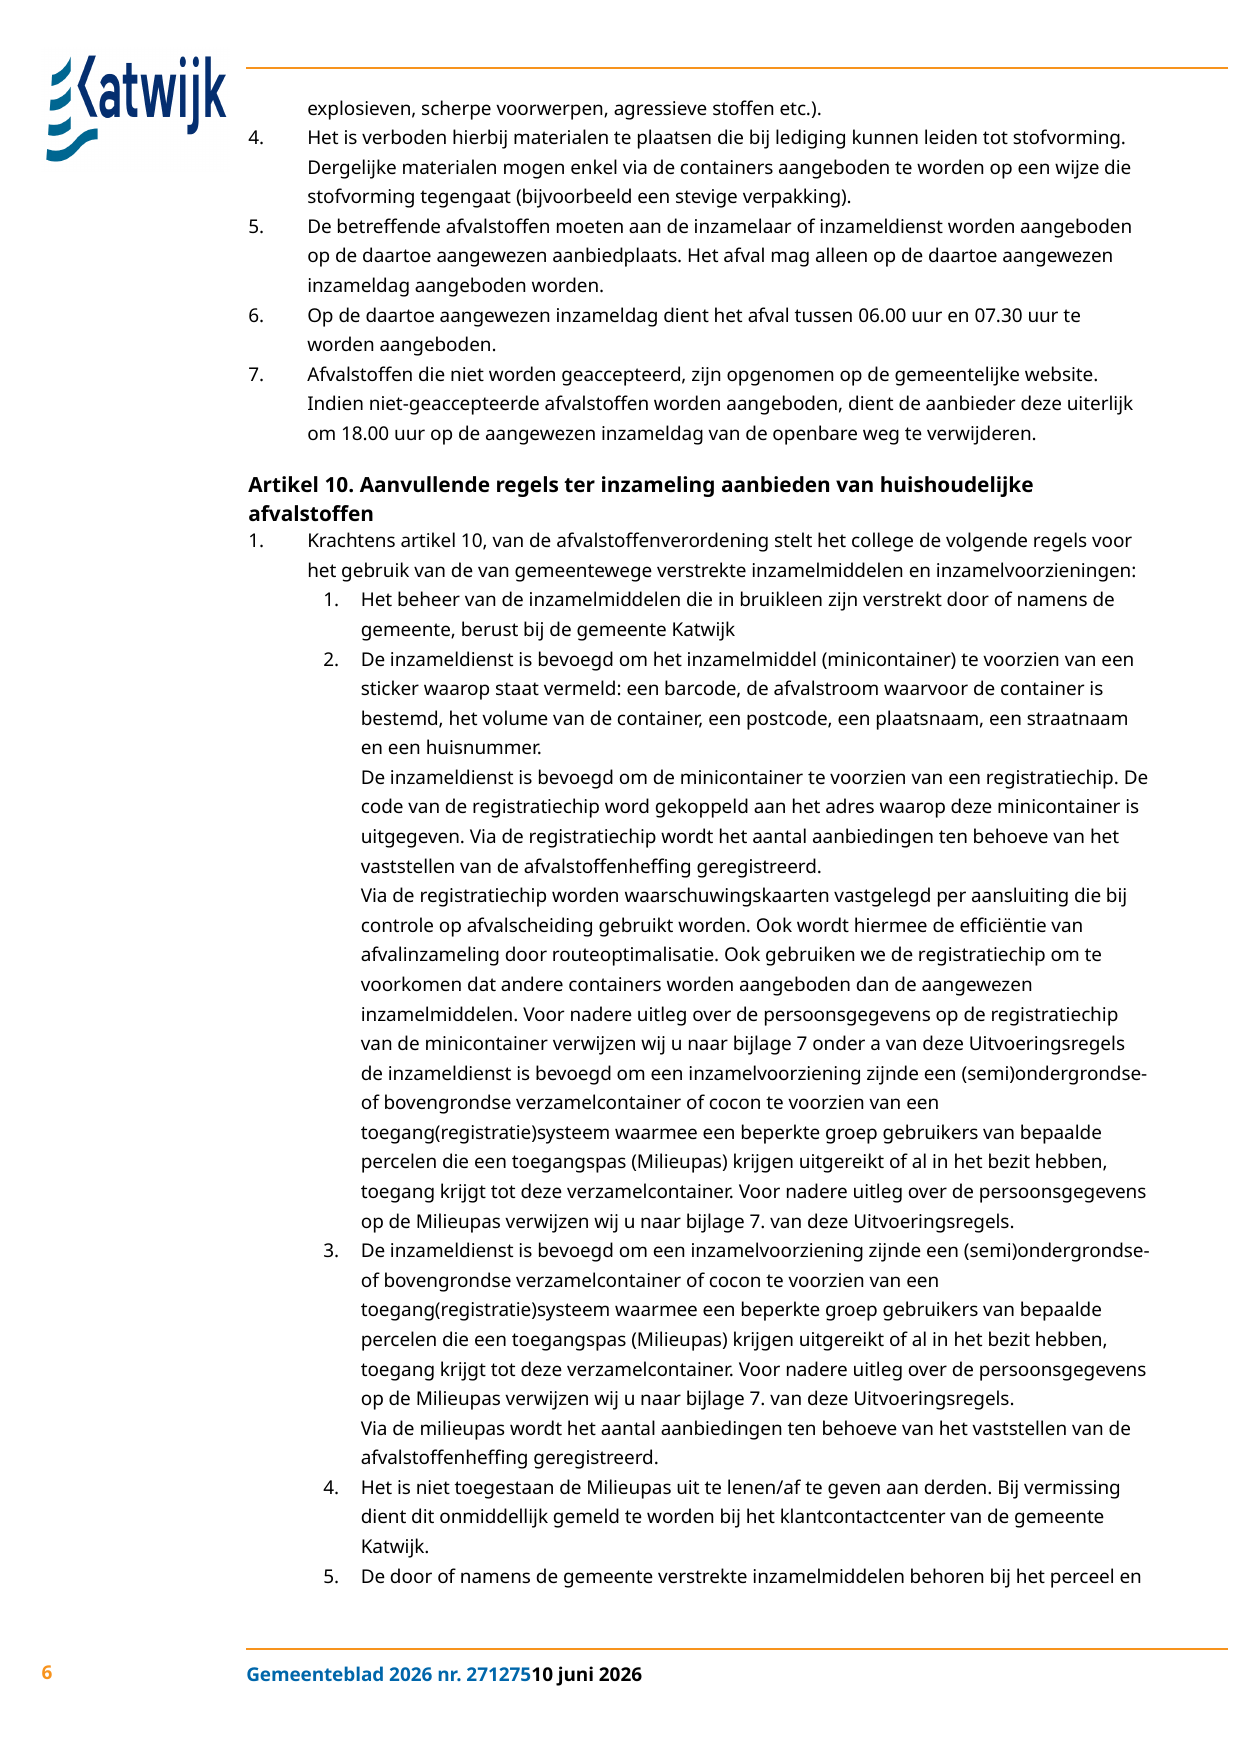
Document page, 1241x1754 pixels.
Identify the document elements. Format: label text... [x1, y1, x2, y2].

list De door of namens de gemeente verstrekte inzamelmiddelen behoren bij het perceel en [323, 1563, 1152, 1589]
list Het is niet toegestaan de Milieupas uit te lenen/af te geven aan derden. Bij vermissing dient dit onmiddellijk gemeld te worden bij het klantcontactcenter van de gemeente Katwijk. [323, 1474, 1152, 1559]
list Op de daartoe aangewezen inzameldag dient het afval tussen 06.00 uur en 07.30 uur te worden aangeboden. [248, 302, 1152, 357]
list Het beheer van de inzamelmiddelen die in bruikleen zijn verstrekt door of namens de gemeente, berust bij de gemeente Katwijk [323, 587, 1152, 642]
list De betreffende afvalstoffen moeten aan de inzamelaar of inzameldienst worden aangeboden op de daartoe aangewezen aanbiedplaats. Het afval mag alleen op de daartoe aangewezen inzameldag aangeboden worden. [248, 213, 1152, 298]
list explosieven, scherpe voorwerpen, agressieve stoffen etc.). [248, 95, 1152, 121]
text Artikel 10. Aanvullende regels ter inzameling aanbieden van huishoudelijke afvalstoffen [248, 471, 1152, 527]
list De inzameldienst is bevoegd om een inzamelvoorziening zijnde een (semi)ondergrondse- of bovengrondse verzamelcontainer of cocon te voorzien van een toegang(registratie)systeem waarmee een beperkte groep gebruikers van bepaalde percelen die een toegangspas (Milieupas) krijgen uitgereikt of al in het bezit hebben, toegang krijgt tot deze verzamelcontainer. Voor nadere uitleg over de persoonsgegevens op de Milieupas verwijzen wij u naar bijlage 7. van deze Uitvoeringsregels. [323, 1237, 1152, 1411]
list De inzameldienst is bevoegd om de minicontainer te voorzien van een registratiechip. De code van de registratiechip word gekoppeld aan het adres waarop deze minicontainer is uitgegeven. Via de registratiechip wordt het aantal aanbiedingen ten behoeve van het vaststellen van de afvalstoffenheffing geregistreerd. [323, 764, 1152, 879]
list Via de registratiechip worden waarschuwingskaarten vastgelegd per aansluiting die bij controle op afvalscheiding gebruikt worden. Ook wordt hiermee de efficiëntie van afvalinzameling door routeoptimalisatie. Ook gebruiken we de registratiechip om te voorkomen dat andere containers worden aangeboden dan de aangewezen inzamelmiddelen. Voor nadere uitleg over de persoonsgegevens op de registratiechip van de minicontainer verwijzen wij u naar bijlage 7 onder a van deze Uitvoeringsregels de inzameldienst is bevoegd om een inzamelvoorziening zijnde een (semi)ondergrondse- of bovengrondse verzamelcontainer of cocon te voorzien van een toegang(registratie)systeem waarmee een beperkte groep gebruikers van bepaalde percelen die een toegangspas (Milieupas) krijgen uitgereikt of al in het bezit hebben, toegang krijgt tot deze verzamelcontainer. Voor nadere uitleg over de persoonsgegevens op de Milieupas verwijzen wij u naar bijlage 7. van deze Uitvoeringsregels. [323, 882, 1152, 1234]
picture [41, 47, 231, 172]
list Het is verboden hierbij materialen te plaatsen die bij lediging kunnen leiden tot stofvorming. Dergelijke materialen mogen enkel via de containers aangeboden te worden op een wijze die stofvorming tegengaat (bijvoorbeeld een stevige verpakking). [248, 124, 1152, 209]
list De inzameldienst is bevoegd om het inzamelmiddel (minicontainer) te voorzien van een sticker waarop staat vermeld: een barcode, de afvalstroom waarvoor de container is bestemd, het volume van de container, een postcode, een plaatsnaam, een straatnaam en een huisnummer. [323, 646, 1152, 760]
list Afvalstoffen die niet worden geaccepteerd, zijn opgenomen op de gemeentelijke website. Indien niet-geaccepteerde afvalstoffen worden aangeboden, dient de aanbieder deze uiterlijk om 18.00 uur op de aangewezen inzameldag van de openbare weg te verwijderen. [248, 361, 1152, 446]
list Krachtens artikel 10, van de afvalstoffenverordening stelt het college de volgende regels voor het gebruik van de van gemeentewege verstrekte inzamelmiddelen en inzamelvoorzieningen: [248, 527, 1152, 583]
list Via de milieupas wordt het aantal aanbiedingen ten behoeve van het vaststellen van de afvalstoffenheffing geregistreerd. [323, 1415, 1152, 1470]
